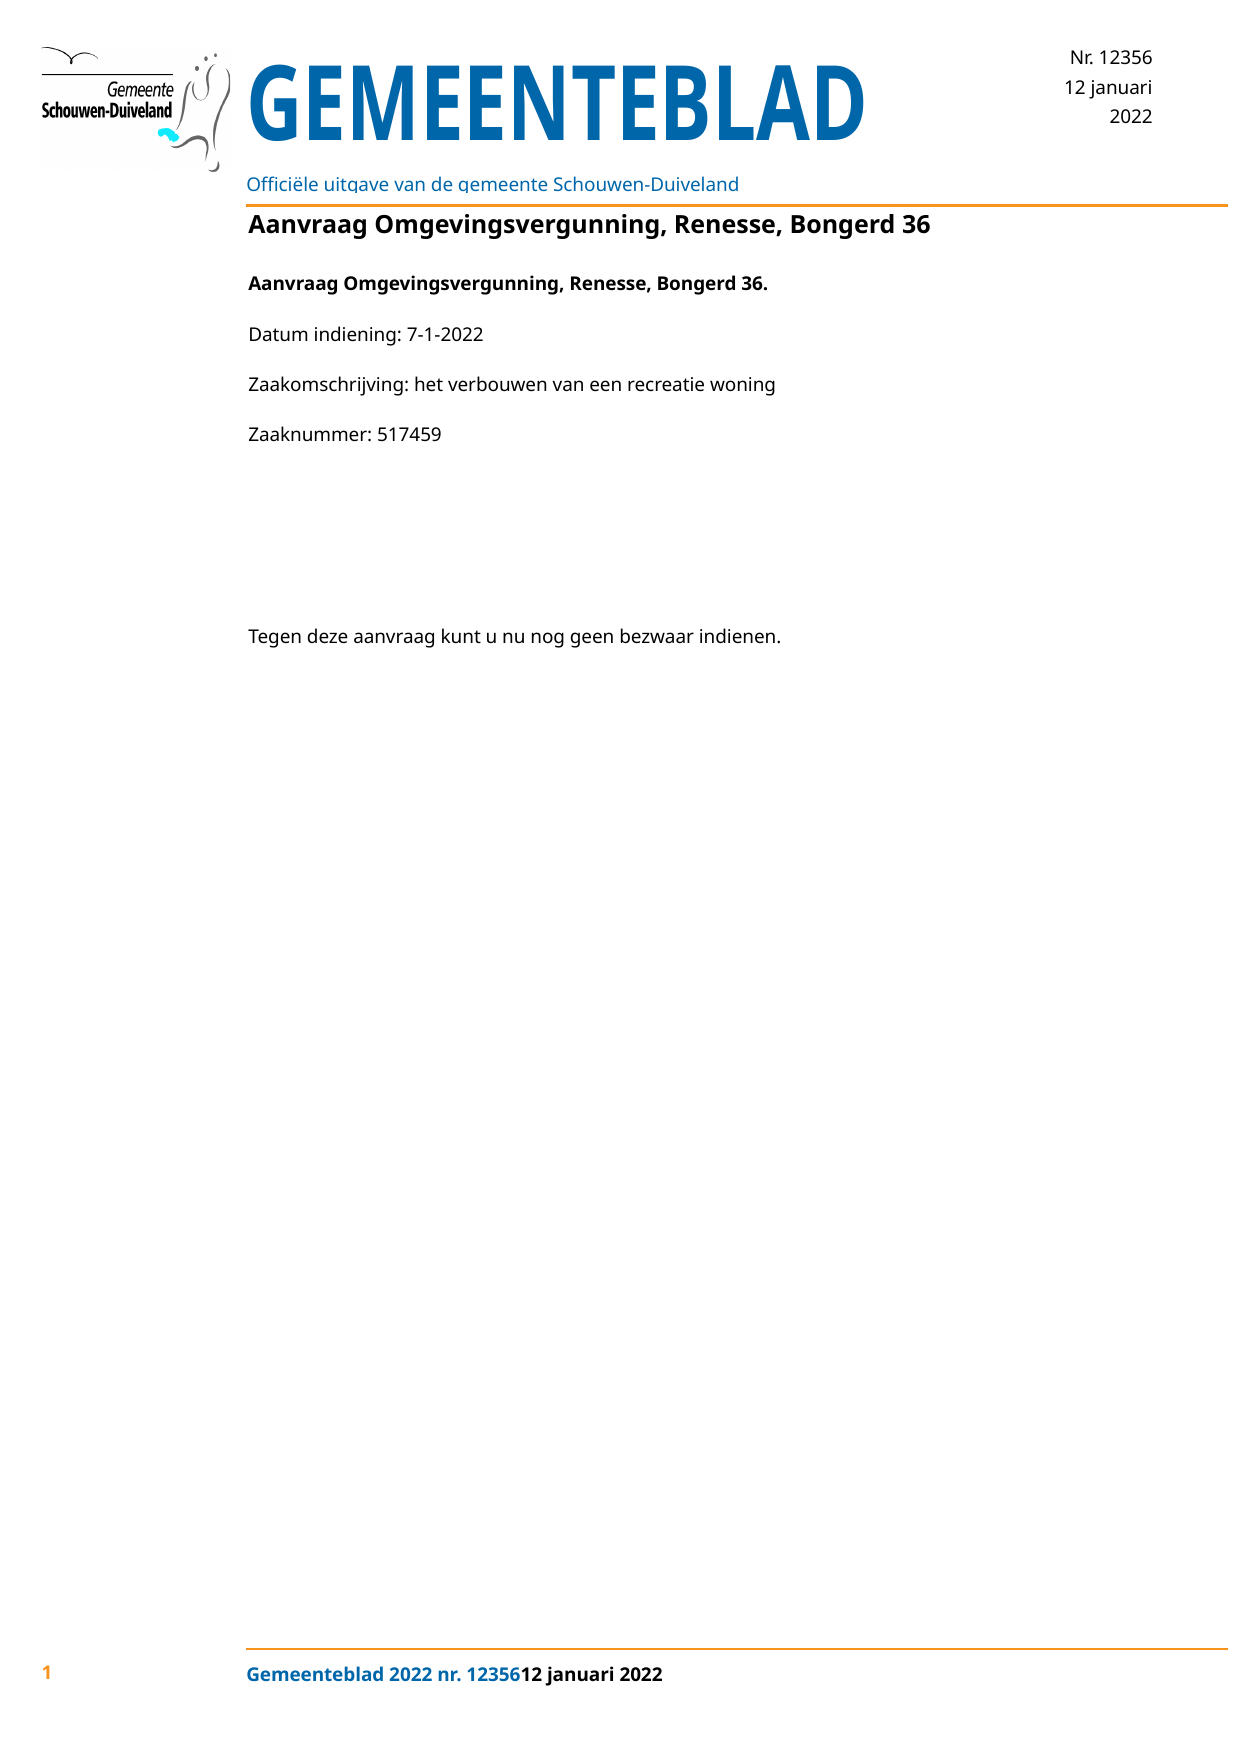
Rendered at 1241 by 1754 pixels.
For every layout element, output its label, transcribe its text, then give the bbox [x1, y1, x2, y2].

text Zaakomschrijving: het verbouwen van een recreatie woning [248, 371, 1152, 397]
text Aanvraag Omgevingsvergunning, Renesse, Bongerd 36 [248, 207, 1152, 241]
text Zaaknummer: 517459 [248, 422, 1152, 447]
text Aanvraag Omgevingsvergunning, Renesse, Bongerd 36. [248, 270, 1152, 296]
picture [41, 47, 231, 172]
text Tegen deze aanvraag kunt u nu nog geen bezwaar indienen. [248, 623, 1152, 649]
text Datum indiening: 7-1-2022 [248, 321, 1152, 346]
